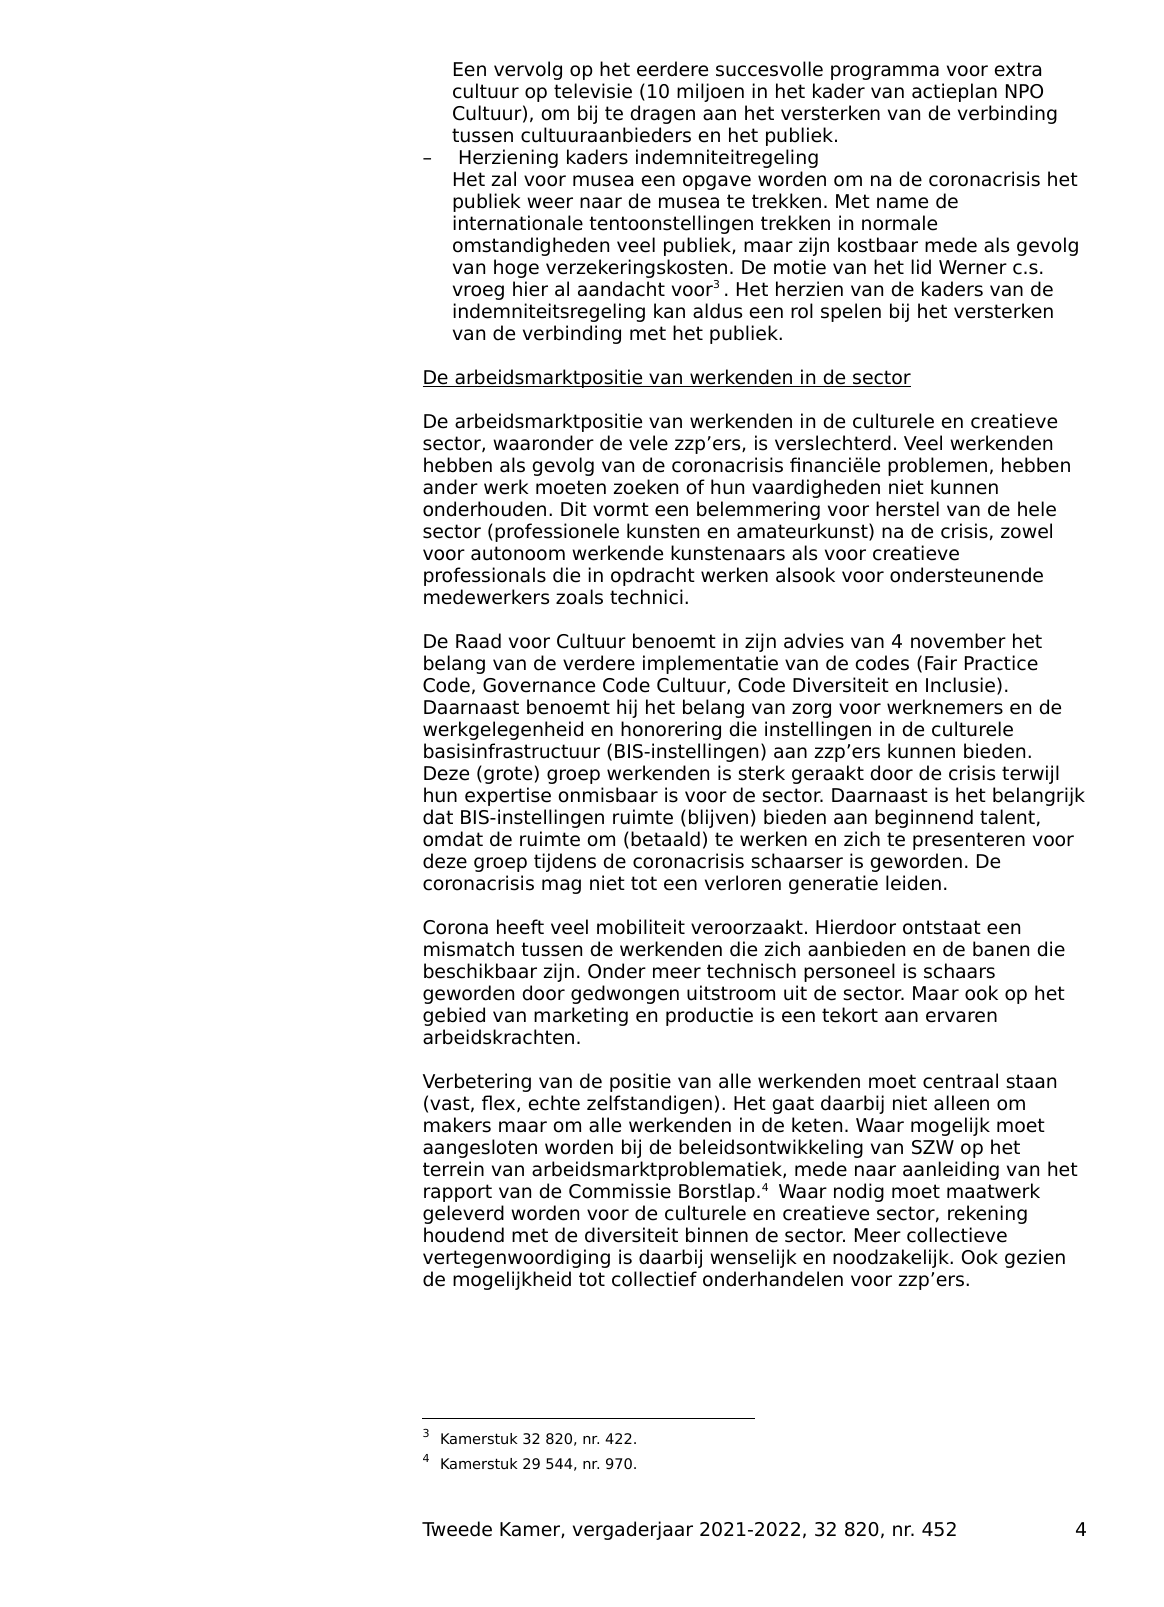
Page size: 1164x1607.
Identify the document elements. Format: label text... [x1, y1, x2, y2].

text De arbeidsmarktpositie van werkenden in de culturele en creatieve sector, waaronder de vele zzp’ers, is verslechterd. Veel werkenden hebben als gevolg van de coronacrisis financiële problemen, hebben ander werk moeten zoeken of hun vaardigheden niet kunnen onderhouden. Dit vormt een belemmering voor herstel van de hele sector (professionele kunsten en amateurkunst) na de crisis, zowel voor autonoom werkende kunstenaars als voor creatieve professionals die in opdracht werken alsook voor ondersteunende medewerkers zoals technici. [422, 411, 1087, 609]
text Verbetering van de positie van alle werkenden moet centraal staan (vast, flex, echte zelfstandigen). Het gaat daarbij niet alleen om makers maar om alle werkenden in de keten. Waar mogelijk moet aangesloten worden bij de beleidsontwikkeling van SZW op het terrein van arbeidsmarktproblematiek, mede naar aanleiding van het rapport van de Commissie Borstlap. Waar nodig moet maatwerk geleverd worden voor de culturele en creatieve sector, rekening houdend met de diversiteit binnen de sector. Meer collectieve vertegenwoordiging is daarbij wenselijk en noodzakelijk. Ook gezien de mogelijkheid tot collectief onderhandelen voor zzp’ers. [422, 1071, 1087, 1291]
text De Raad voor Cultuur benoemt in zijn advies van 4 november het belang van de verdere implementatie van de codes (Fair Practice Code, Governance Code Cultuur, Code Diversiteit en Inclusie). Daarnaast benoemt hij het belang van zorg voor werknemers en de werkgelegenheid en honorering die instellingen in de culturele basisinfrastructuur (BIS-instellingen) aan zzp’ers kunnen bieden. Deze (grote) groep werkenden is sterk geraakt door de crisis terwijl hun expertise onmisbaar is voor de sector. Daarnaast is het belangrijk dat BIS-instellingen ruimte (blijven) bieden aan beginnend talent, omdat de ruimte om (betaald) te werken en zich te presenteren voor deze groep tijdens de coronacrisis schaarser is geworden. De coronacrisis mag niet tot een verloren generatie leiden. [422, 631, 1087, 895]
text Kamerstuk 32 820, nr. 422. [422, 1427, 1087, 1449]
text – Herziening kaders indemniteitregeling [422, 147, 1087, 169]
text Het zal voor musea een opgave worden om na de coronacrisis het publiek weer naar de musea te trekken. Met name de internationale tentoonstellingen trekken in normale omstandigheden veel publiek, maar zijn kostbaar mede als gevolg van hoge verzekeringskosten. De motie van het lid Werner c.s. vroeg hier al aandacht voor. Het herzien van de kaders van de indemniteitsregeling kan aldus een rol spelen bij het versterken van de verbinding met het publiek. [452, 169, 1087, 345]
text Een vervolg op het eerdere succesvolle programma voor extra cultuur op televisie (10 miljoen in het kader van actieplan NPO Cultuur), om bij te dragen aan het versterken van de verbinding tussen cultuuraanbieders en het publiek. [452, 59, 1087, 147]
text Corona heeft veel mobiliteit veroorzaakt. Hierdoor ontstaat een mismatch tussen de werkenden die zich aanbieden en de banen die beschikbaar zijn. Onder meer technisch personeel is schaars geworden door gedwongen uitstroom uit de sector. Maar ook op het gebied van marketing en productie is een tekort aan ervaren arbeidskrachten. [422, 917, 1087, 1049]
text Kamerstuk 29 544, nr. 970. [422, 1452, 1087, 1474]
subtitle De arbeidsmarktpositie van werkenden in de sector [422, 367, 1087, 389]
